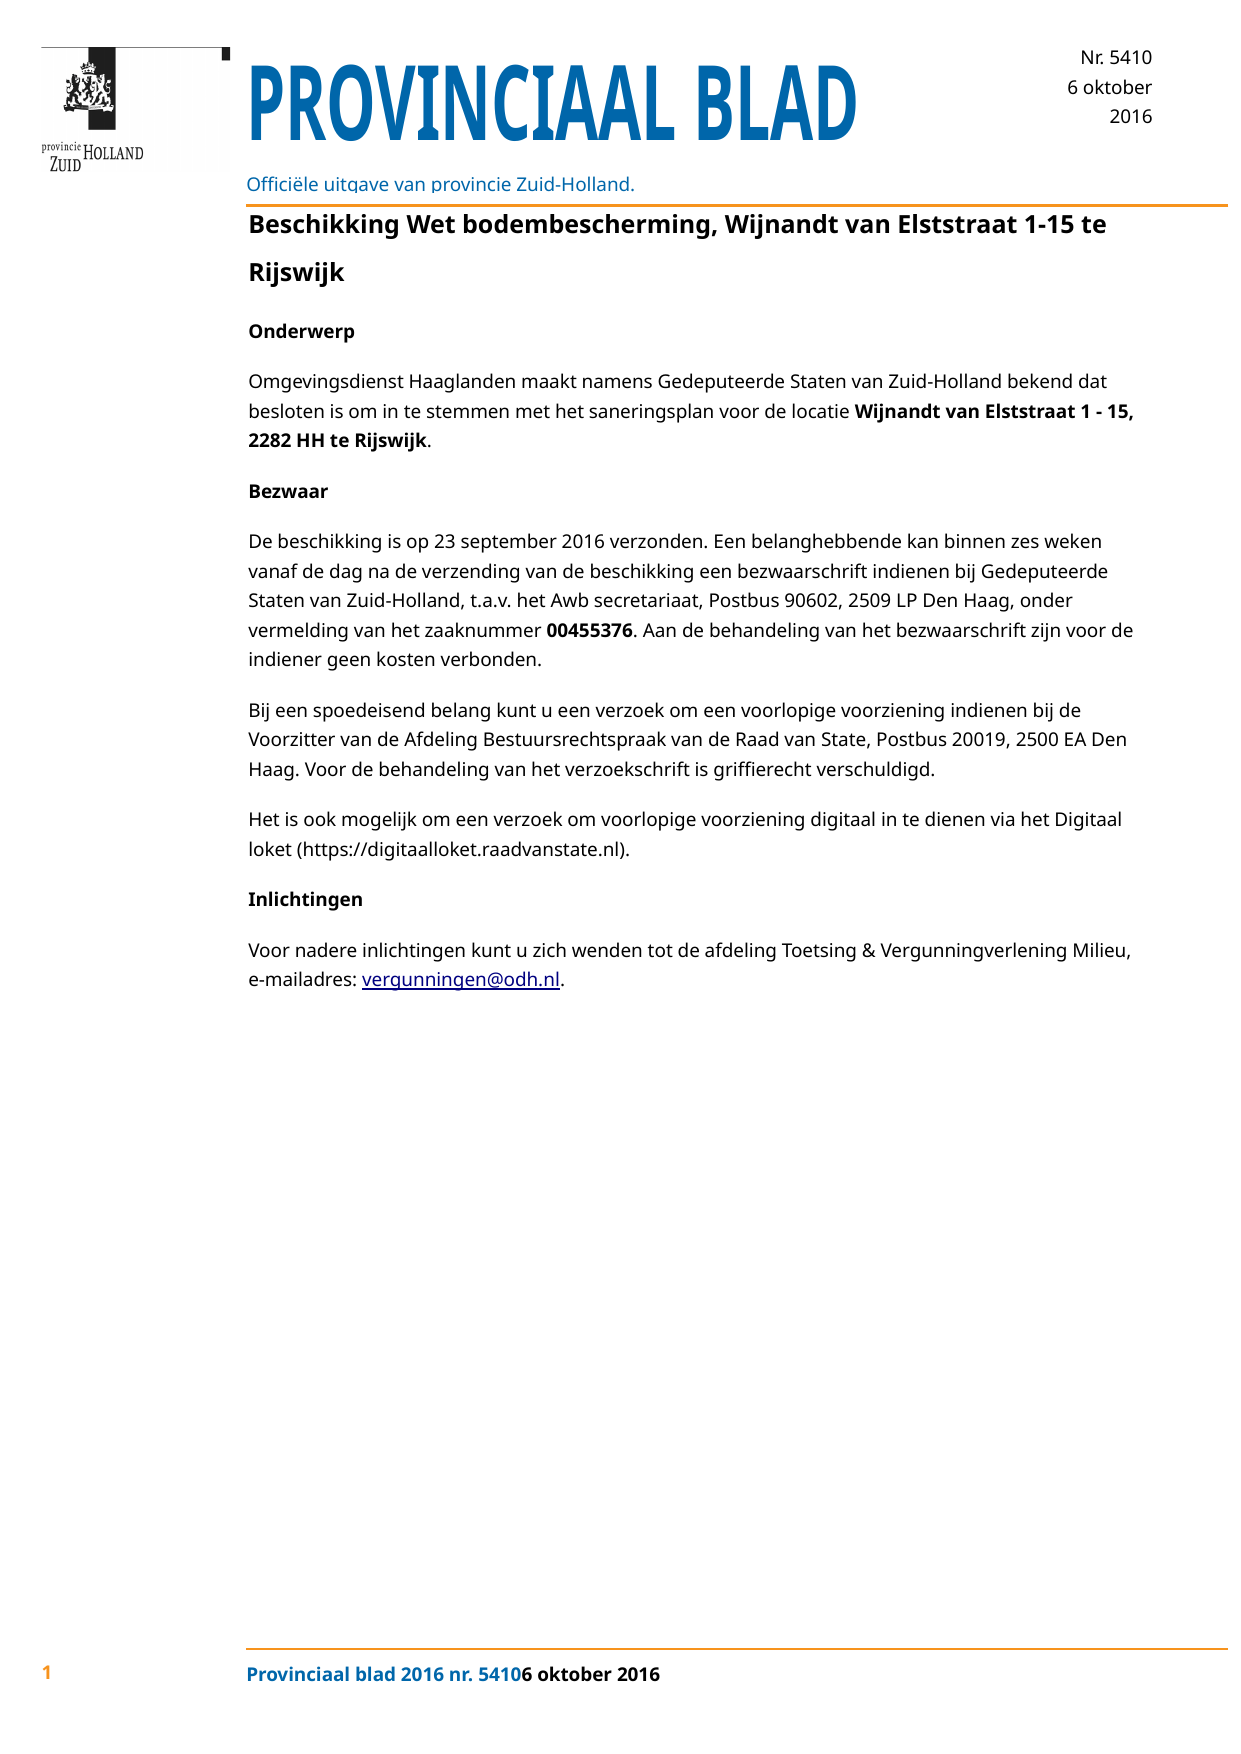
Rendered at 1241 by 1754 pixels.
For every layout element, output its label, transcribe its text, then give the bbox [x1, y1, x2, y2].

text Bij een spoedeisend belang kunt u een verzoek om een voorlopige voorziening indienen bij de Voorzitter van de Afdeling Bestuursrechtspraak van de Raad van State, Postbus 20019, 2500 EA Den Haag. Voor de behandeling van het verzoekschrift is griffierecht verschuldigd. [248, 697, 1152, 782]
picture [41, 47, 231, 172]
text Het is ook mogelijk om een verzoek om voorlopige voorziening digitaal in te dienen via het Digitaal loket (https://digitaalloket.raadvanstate.nl). [248, 807, 1152, 862]
text Beschikking Wet bodembescherming, Wijnandt van Elststraat 1-15 te Rijswijk [248, 207, 1152, 288]
text Onderwerp [248, 318, 1152, 344]
text De beschikking is op 23 september 2016 verzonden. Een belanghebbende kan binnen zes weken vanaf de dag na de verzending van de beschikking een bezwaarschrift indienen bij Gedeputeerde Staten van Zuid-Holland, t.a.v. het Awb secretariaat, Postbus 90602, 2509 LP Den Haag, onder vermelding van het zaaknummer 00455376. Aan de behandeling van het bezwaarschrift zijn voor de indiener geen kosten verbonden. [248, 528, 1152, 672]
text Bezwaar [248, 478, 1152, 504]
text Inlichtingen [248, 887, 1152, 912]
text Omgevingsdienst Haaglanden maakt namens Gedeputeerde Staten van Zuid-Holland bekend dat besloten is om in te stemmen met het saneringsplan voor de locatie Wijnandt van Elststraat 1 - 15, 2282 HH te Rijswijk. [248, 368, 1152, 453]
text Voor nadere inlichtingen kunt u zich wenden tot de afdeling Toetsing & Vergunningverlening Milieu, e-mailadres: vergunningen@odh.nl. [248, 937, 1152, 992]
